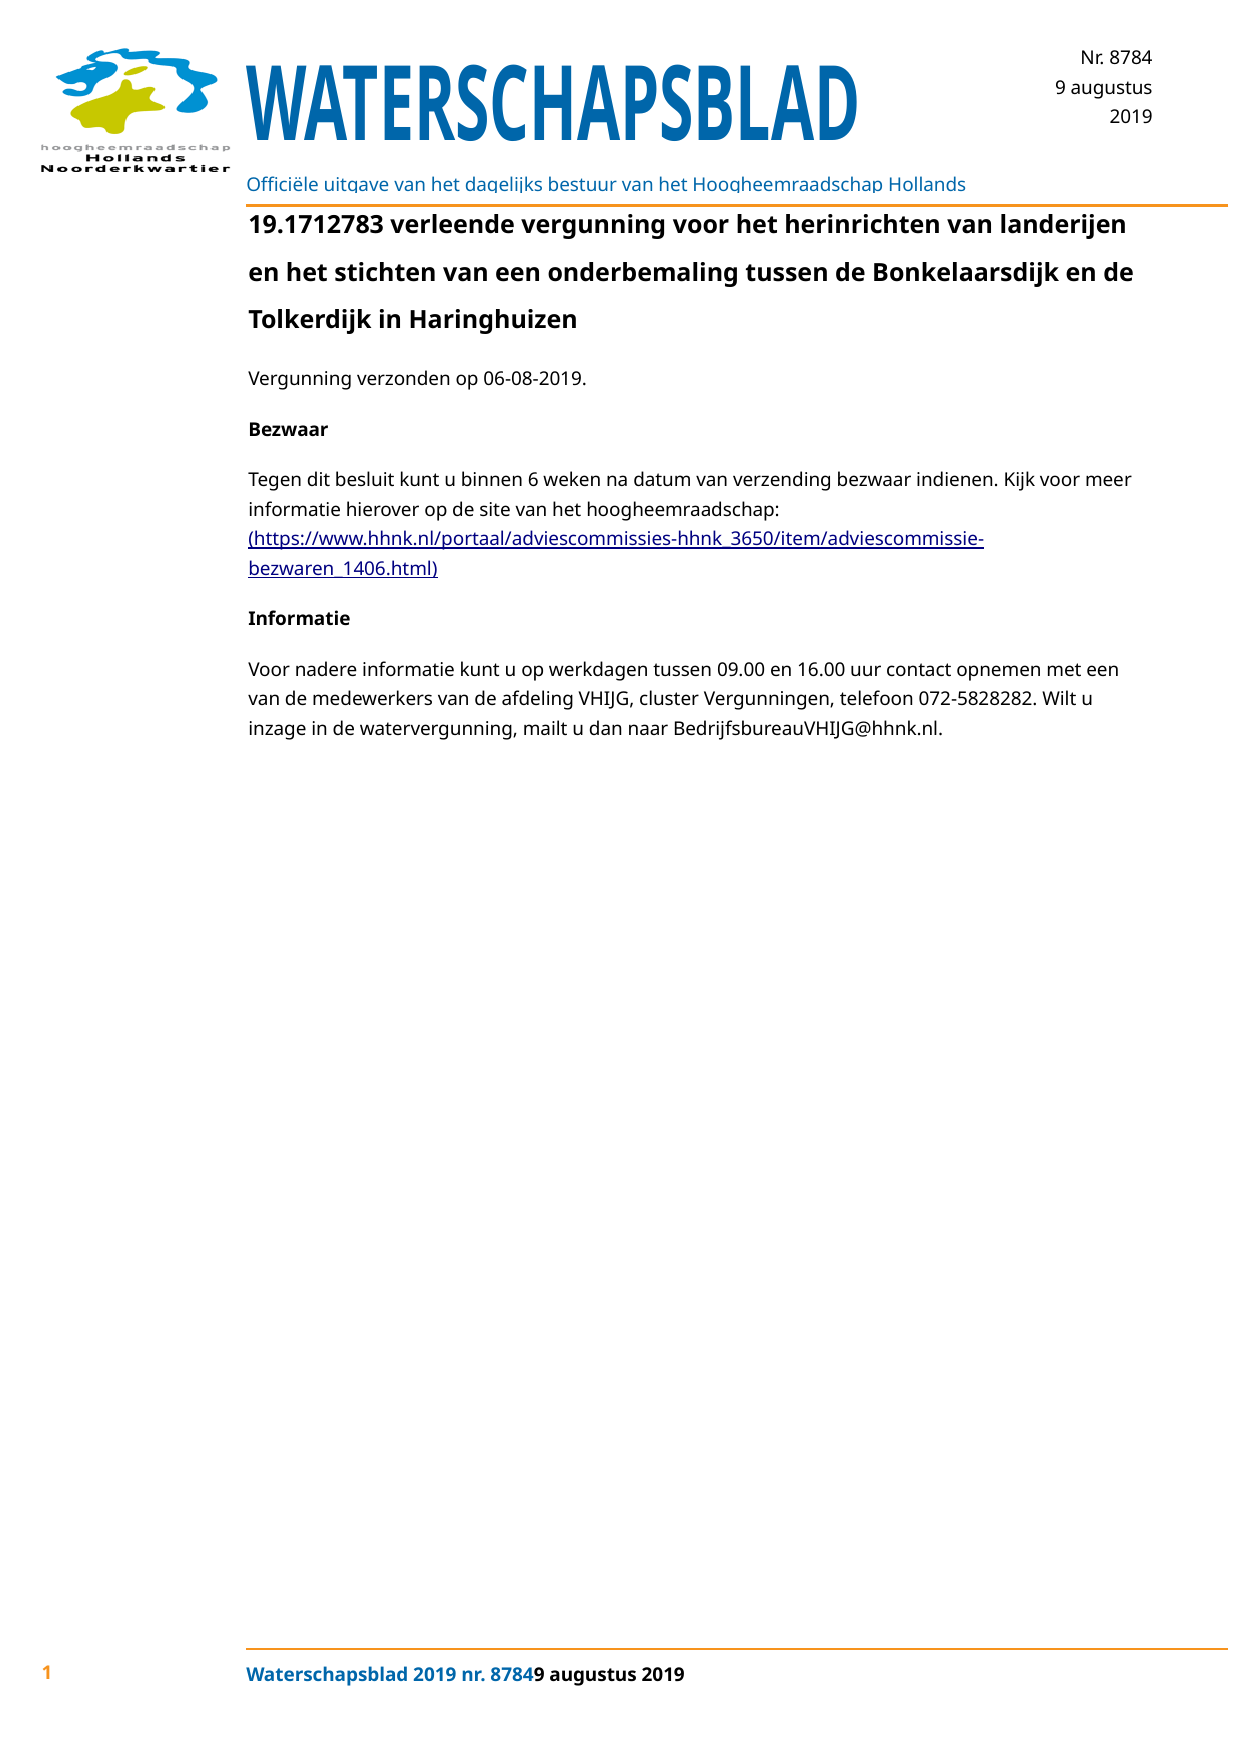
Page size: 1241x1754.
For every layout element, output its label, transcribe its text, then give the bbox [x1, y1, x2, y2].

text Bezwaar [248, 416, 1152, 442]
text Voor nadere informatie kunt u op werkdagen tussen 09.00 en 16.00 uur contact opnemen met een van de medewerkers van de afdeling VHIJG, cluster Vergunningen, telefoon 072-5828282. Wilt u inzage in de watervergunning, mailt u dan naar BedrijfsbureauVHIJG@hhnk.nl. [248, 656, 1152, 741]
text Vergunning verzonden op 06-08-2019. [248, 366, 1152, 391]
text Tegen dit besluit kunt u binnen 6 weken na datum van verzending bezwaar indienen. Kijk voor meer informatie hierover op de site van het hoogheemraadschap: (https://www.hhnk.nl/portaal/adviescommissies-hhnk_3650/item/adviescommissie-bezwaren_1406.html) [248, 466, 1152, 581]
picture [41, 47, 231, 172]
text 19.1712783 verleende vergunning voor het herinrichten van landerijen en het stichten van een onderbemaling tussen de Bonkelaarsdijk en de Tolkerdijk in Haringhuizen [248, 207, 1152, 336]
text Informatie [248, 606, 1152, 631]
